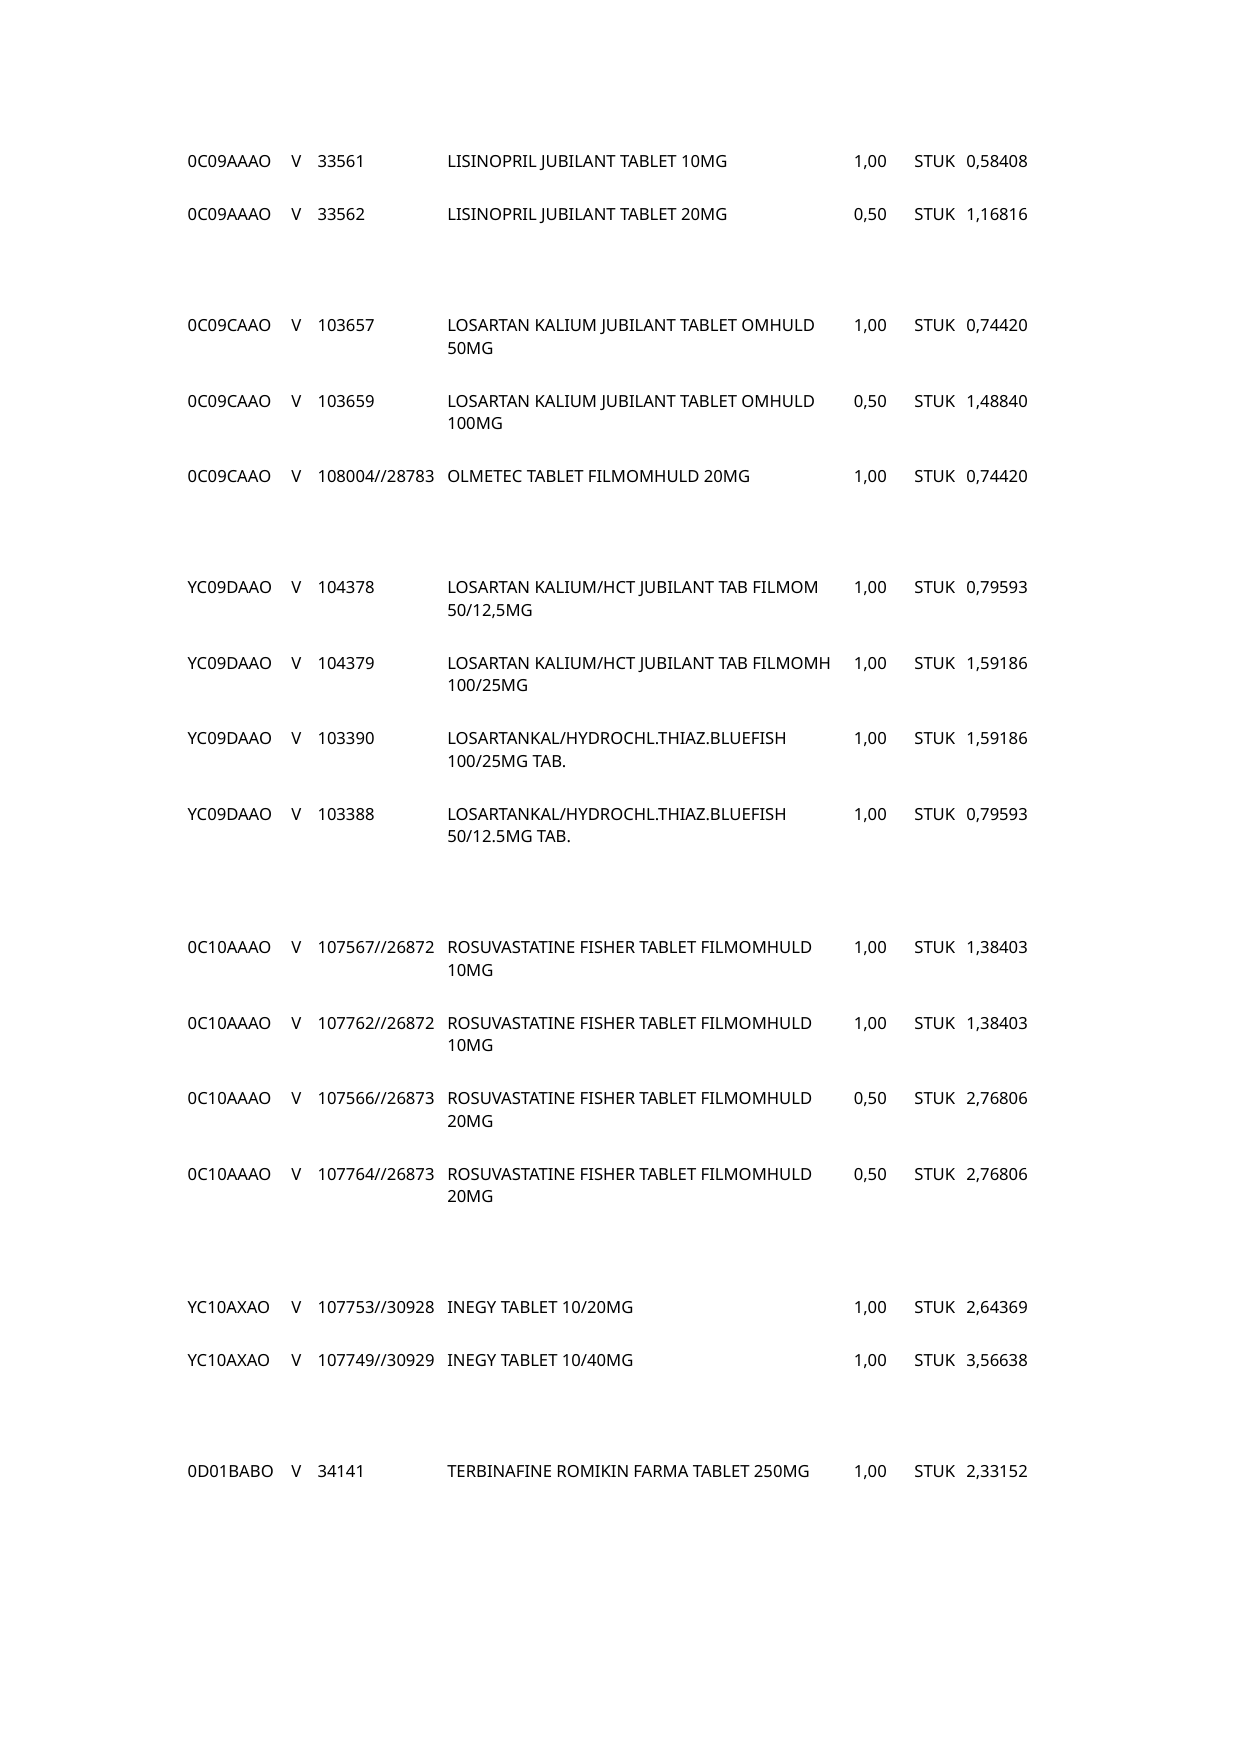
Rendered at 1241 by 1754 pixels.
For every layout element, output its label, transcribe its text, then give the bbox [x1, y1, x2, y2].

table_cell 103659 [317, 389, 447, 465]
table_cell 107566//26873 [317, 1087, 447, 1162]
table_cell INEGY TABLET 10/20MG [447, 1296, 853, 1349]
table_cell 2,76806 [966, 1162, 1053, 1238]
table_cell [447, 878, 853, 936]
table_cell 1,00 [854, 150, 914, 203]
table_cell 1,00 [854, 1296, 914, 1349]
table_cell LOSARTAN KALIUM JUBILANT TABLET OMHULD 100MG [447, 389, 853, 465]
table_cell 33561 [317, 150, 447, 203]
table_cell V [291, 1349, 317, 1401]
table_cell 0C10AAAO [188, 1011, 291, 1087]
table_cell ROSUVASTATINE FISHER TABLET FILMOMHULD 10MG [447, 1011, 853, 1087]
table_cell 0C09AAAO [188, 150, 291, 203]
table_cell V [291, 314, 317, 389]
table_cell [854, 518, 914, 576]
table_cell V [291, 576, 317, 651]
table_cell STUK [914, 203, 966, 255]
table_cell 0,74420 [966, 465, 1053, 517]
table_cell [188, 878, 291, 936]
table_cell [188, 255, 291, 314]
table_cell [914, 878, 966, 936]
table_cell 107567//26872 [317, 936, 447, 1011]
table_cell LOSARTAN KALIUM/HCT JUBILANT TAB FILMOM 50/12,5MG [447, 576, 853, 651]
table_cell 1,00 [854, 314, 914, 389]
table_cell 0,58408 [966, 150, 1053, 203]
table_cell STUK [914, 1349, 966, 1401]
table_cell STUK [914, 576, 966, 651]
table_cell [854, 1401, 914, 1460]
table_cell YC09DAAO [188, 727, 291, 802]
table_cell STUK [914, 727, 966, 802]
table_cell STUK [914, 1460, 966, 1513]
table_cell 1,16816 [966, 203, 1053, 255]
table_cell YC09DAAO [188, 576, 291, 651]
table_cell 103657 [317, 314, 447, 389]
table_cell [854, 1238, 914, 1296]
table_cell STUK [914, 802, 966, 877]
table_cell 1,00 [854, 1011, 914, 1087]
table_cell 1,48840 [966, 389, 1053, 465]
table_cell 0,50 [854, 1087, 914, 1162]
table_cell 1,00 [854, 727, 914, 802]
table_cell [914, 255, 966, 314]
table_cell YC10AXAO [188, 1296, 291, 1349]
table_cell [914, 1401, 966, 1460]
table_cell 1,00 [854, 802, 914, 877]
table_cell [966, 1401, 1053, 1460]
table_cell V [291, 465, 317, 517]
table_cell [447, 1238, 853, 1296]
table_cell 0C10AAAO [188, 1162, 291, 1238]
table_cell STUK [914, 465, 966, 517]
table_cell [291, 255, 317, 314]
table_cell 107749//30929 [317, 1349, 447, 1401]
table_cell V [291, 1460, 317, 1513]
table_cell [447, 1401, 853, 1460]
table_cell V [291, 150, 317, 203]
table_cell V [291, 651, 317, 727]
table_cell 2,64369 [966, 1296, 1053, 1349]
table_cell 108004//28783 [317, 465, 447, 517]
table_cell [854, 255, 914, 314]
table_cell [188, 1238, 291, 1296]
table_cell ROSUVASTATINE FISHER TABLET FILMOMHULD 20MG [447, 1162, 853, 1238]
table_cell 1,38403 [966, 936, 1053, 1011]
table_cell 0C09AAAO [188, 203, 291, 255]
table_cell [291, 518, 317, 576]
table_cell 0,79593 [966, 802, 1053, 877]
table_cell STUK [914, 1087, 966, 1162]
table_cell LOSARTAN KALIUM JUBILANT TABLET OMHULD 50MG [447, 314, 853, 389]
table_cell [447, 255, 853, 314]
table_cell 107753//30928 [317, 1296, 447, 1349]
table_cell TERBINAFINE ROMIKIN FARMA TABLET 250MG [447, 1460, 853, 1513]
table_cell V [291, 1162, 317, 1238]
table_cell V [291, 1011, 317, 1087]
table_cell 107764//26873 [317, 1162, 447, 1238]
table_cell STUK [914, 1296, 966, 1349]
table_cell V [291, 1296, 317, 1349]
table_cell [966, 255, 1053, 314]
table_cell 0,50 [854, 203, 914, 255]
table_cell 103390 [317, 727, 447, 802]
table_cell 0C09CAAO [188, 465, 291, 517]
table_cell 0C10AAAO [188, 936, 291, 1011]
table_cell [317, 518, 447, 576]
table_cell LOSARTANKAL/HYDROCHL.THIAZ.BLUEFISH 50/12.5MG TAB. [447, 802, 853, 877]
table_cell [188, 518, 291, 576]
table_cell V [291, 1087, 317, 1162]
table_cell 0,74420 [966, 314, 1053, 389]
table_cell 0,50 [854, 1162, 914, 1238]
table_cell [914, 518, 966, 576]
table_cell 0C09CAAO [188, 389, 291, 465]
table_cell 103388 [317, 802, 447, 877]
table_cell LISINOPRIL JUBILANT TABLET 10MG [447, 150, 853, 203]
table_cell 0D01BABO [188, 1460, 291, 1513]
table_cell [966, 878, 1053, 936]
table_cell [317, 255, 447, 314]
table_cell 0,79593 [966, 576, 1053, 651]
table_cell 3,56638 [966, 1349, 1053, 1401]
table_cell STUK [914, 314, 966, 389]
table_cell 1,00 [854, 1349, 914, 1401]
table_cell LOSARTANKAL/HYDROCHL.THIAZ.BLUEFISH 100/25MG TAB. [447, 727, 853, 802]
table_cell [914, 1238, 966, 1296]
table_cell 1,00 [854, 1460, 914, 1513]
table_cell 0C09CAAO [188, 314, 291, 389]
table_cell 1,00 [854, 576, 914, 651]
table_cell 2,76806 [966, 1087, 1053, 1162]
table_cell YC09DAAO [188, 802, 291, 877]
table_cell 1,59186 [966, 651, 1053, 727]
table_cell [966, 518, 1053, 576]
table_cell V [291, 936, 317, 1011]
table_cell 0C10AAAO [188, 1087, 291, 1162]
table_cell ROSUVASTATINE FISHER TABLET FILMOMHULD 20MG [447, 1087, 853, 1162]
table_cell [188, 1401, 291, 1460]
table_cell [291, 878, 317, 936]
table_cell V [291, 802, 317, 877]
table_cell [854, 878, 914, 936]
table_cell [317, 878, 447, 936]
table_cell 1,00 [854, 936, 914, 1011]
table_cell [317, 1401, 447, 1460]
table_cell [447, 518, 853, 576]
table_cell 1,59186 [966, 727, 1053, 802]
table_cell OLMETEC TABLET FILMOMHULD 20MG [447, 465, 853, 517]
table_cell 107762//26872 [317, 1011, 447, 1087]
table_cell V [291, 389, 317, 465]
table_cell STUK [914, 150, 966, 203]
table_cell V [291, 727, 317, 802]
table_cell 1,00 [854, 651, 914, 727]
table_cell 104379 [317, 651, 447, 727]
table_cell [966, 1238, 1053, 1296]
table_cell V [291, 203, 317, 255]
table_cell INEGY TABLET 10/40MG [447, 1349, 853, 1401]
table_cell [317, 1238, 447, 1296]
table_cell ROSUVASTATINE FISHER TABLET FILMOMHULD 10MG [447, 936, 853, 1011]
table_cell STUK [914, 1011, 966, 1087]
table_cell 0,50 [854, 389, 914, 465]
table_cell 104378 [317, 576, 447, 651]
table_cell [291, 1238, 317, 1296]
table_cell STUK [914, 389, 966, 465]
table_cell 33562 [317, 203, 447, 255]
table_cell 34141 [317, 1460, 447, 1513]
table_cell YC10AXAO [188, 1349, 291, 1401]
table_cell 1,38403 [966, 1011, 1053, 1087]
table_cell LOSARTAN KALIUM/HCT JUBILANT TAB FILMOMH 100/25MG [447, 651, 853, 727]
table_cell YC09DAAO [188, 651, 291, 727]
table_cell STUK [914, 1162, 966, 1238]
table_cell 1,00 [854, 465, 914, 517]
table_cell [291, 1401, 317, 1460]
table_cell STUK [914, 651, 966, 727]
table_cell STUK [914, 936, 966, 1011]
table_cell 2,33152 [966, 1460, 1053, 1513]
table_cell LISINOPRIL JUBILANT TABLET 20MG [447, 203, 853, 255]
